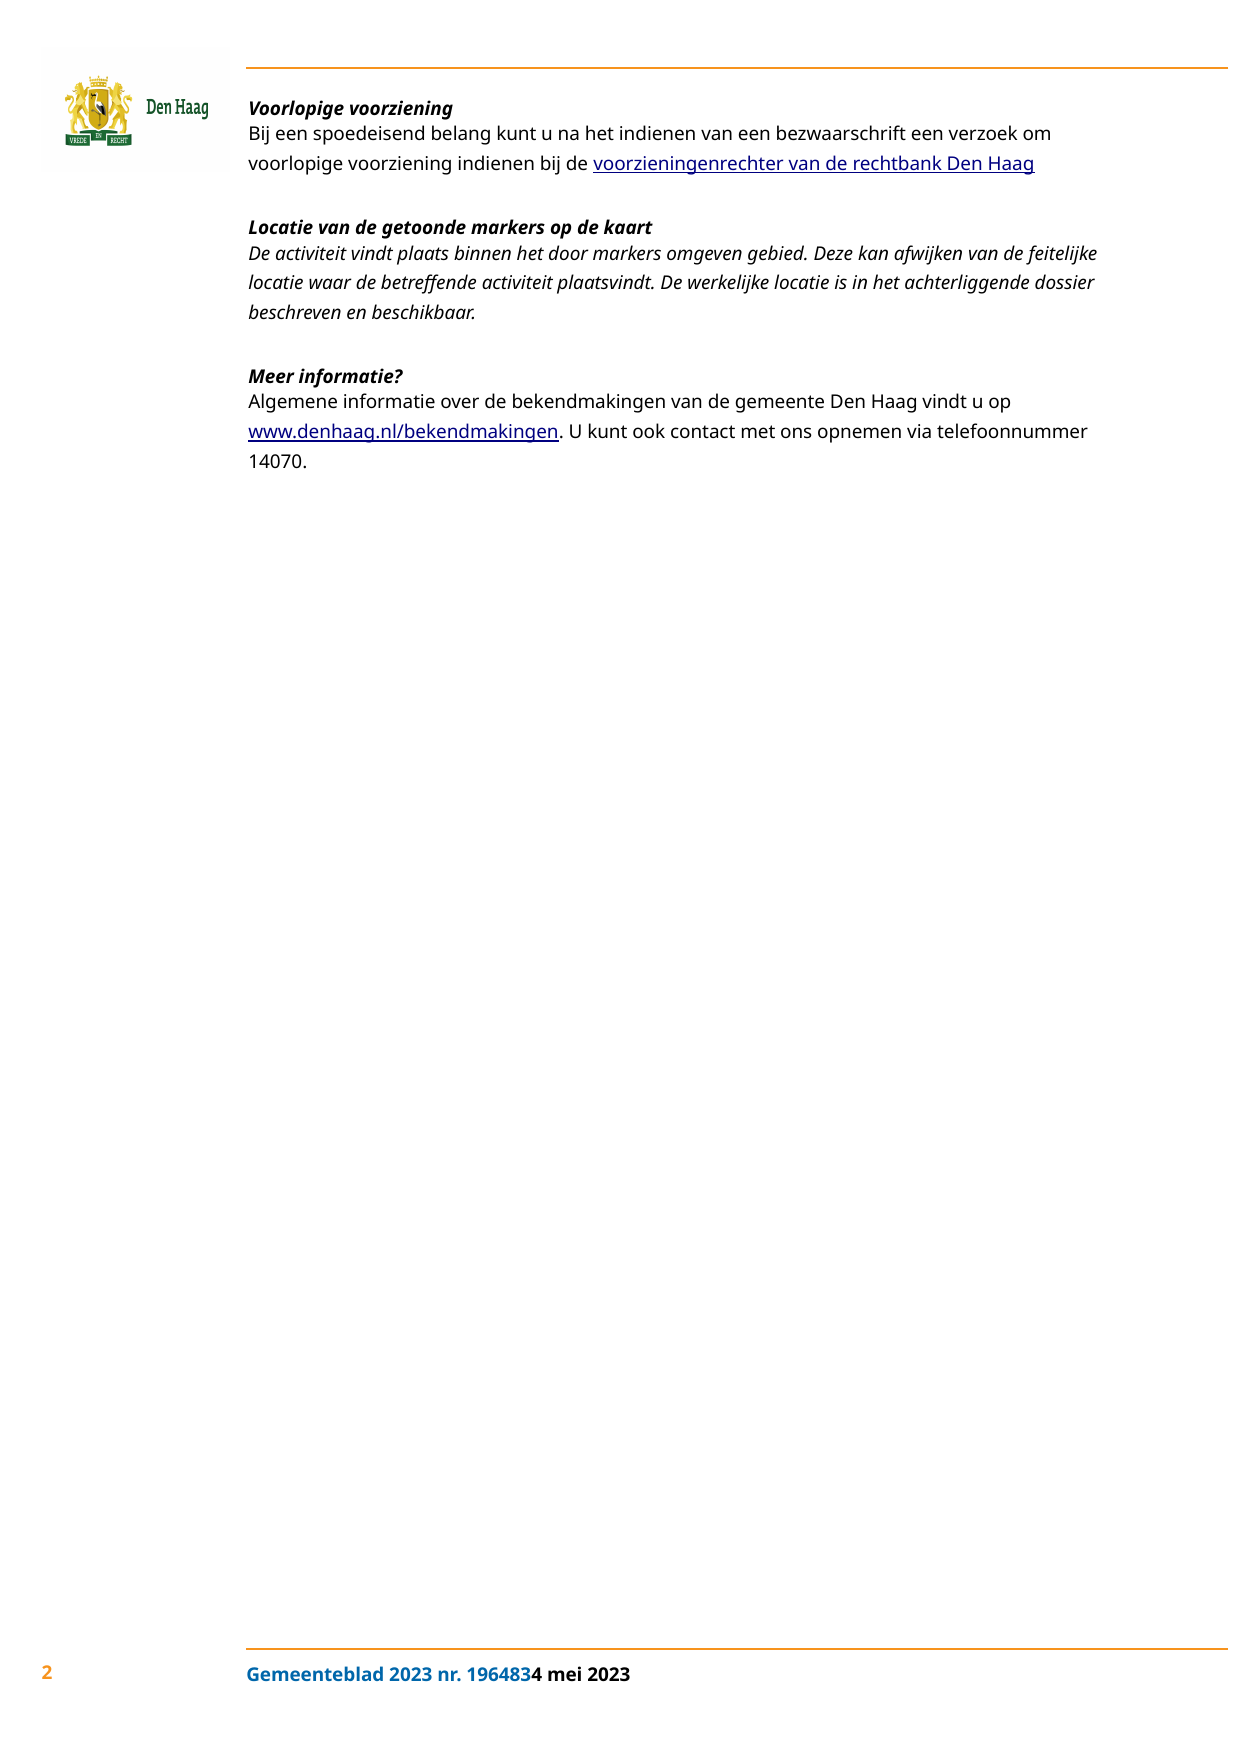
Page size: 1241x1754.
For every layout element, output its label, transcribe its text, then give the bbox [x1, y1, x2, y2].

text Locatie van de getoonde markers op de kaart [248, 214, 1152, 240]
picture [41, 47, 231, 172]
text Voorlopige voorziening [248, 95, 1152, 121]
text De activiteit vindt plaats binnen het door markers omgeven gebied. Deze kan afwijken van de feitelijke locatie waar de betreffende activiteit plaatsvindt. De werkelijke locatie is in het achterliggende dossier beschreven en beschikbaar. [248, 240, 1152, 325]
text Meer informatie? [248, 363, 1152, 389]
text Bij een spoedeisend belang kunt u na het indienen van een bezwaarschrift een verzoek om voorlopige voorziening indienen bij de voorzieningenrechter van de rechtbank Den Haag [248, 121, 1152, 176]
text Algemene informatie over de bekendmakingen van de gemeente Den Haag vindt u op www.denhaag.nl/bekendmakingen. U kunt ook contact met ons opnemen via telefoonnummer 14070. [248, 389, 1152, 473]
